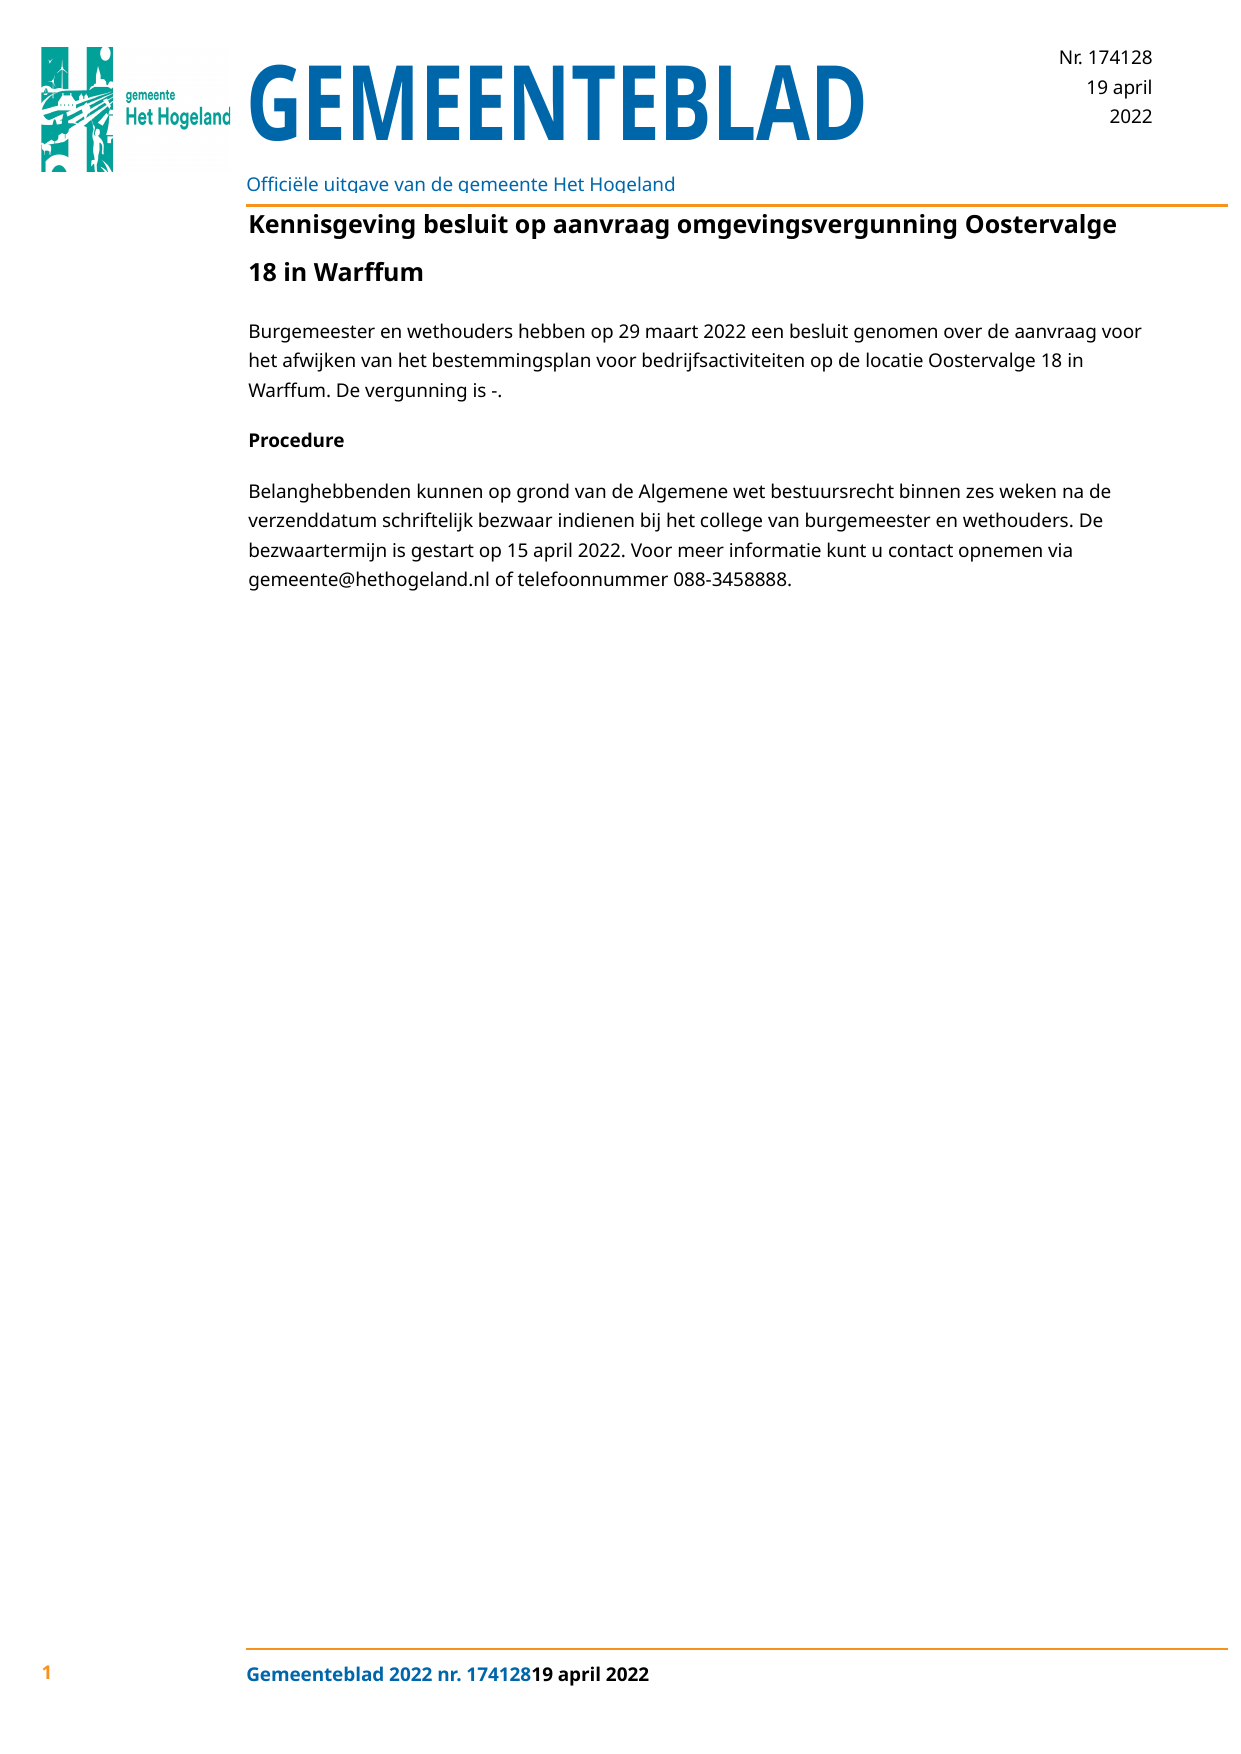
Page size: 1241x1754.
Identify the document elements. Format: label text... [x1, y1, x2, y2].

text Belanghebbenden kunnen op grond van de Algemene wet bestuursrecht binnen zes weken na de verzenddatum schriftelijk bezwaar indienen bij het college van burgemeester en wethouders. De bezwaartermijn is gestart op 15 april 2022. Voor meer informatie kunt u contact opnemen via gemeente@hethogeland.nl of telefoonnummer 088-3458888. [248, 478, 1152, 592]
text Procedure [248, 427, 1152, 453]
text Burgemeester en wethouders hebben op 29 maart 2022 een besluit genomen over de aanvraag voor het afwijken van het bestemmingsplan voor bedrijfsactiviteiten op de locatie Oostervalge 18 in Warffum. De vergunning is -. [248, 318, 1152, 403]
text Kennisgeving besluit op aanvraag omgevingsvergunning Oostervalge 18 in Warffum [248, 207, 1152, 288]
picture [41, 47, 231, 172]
